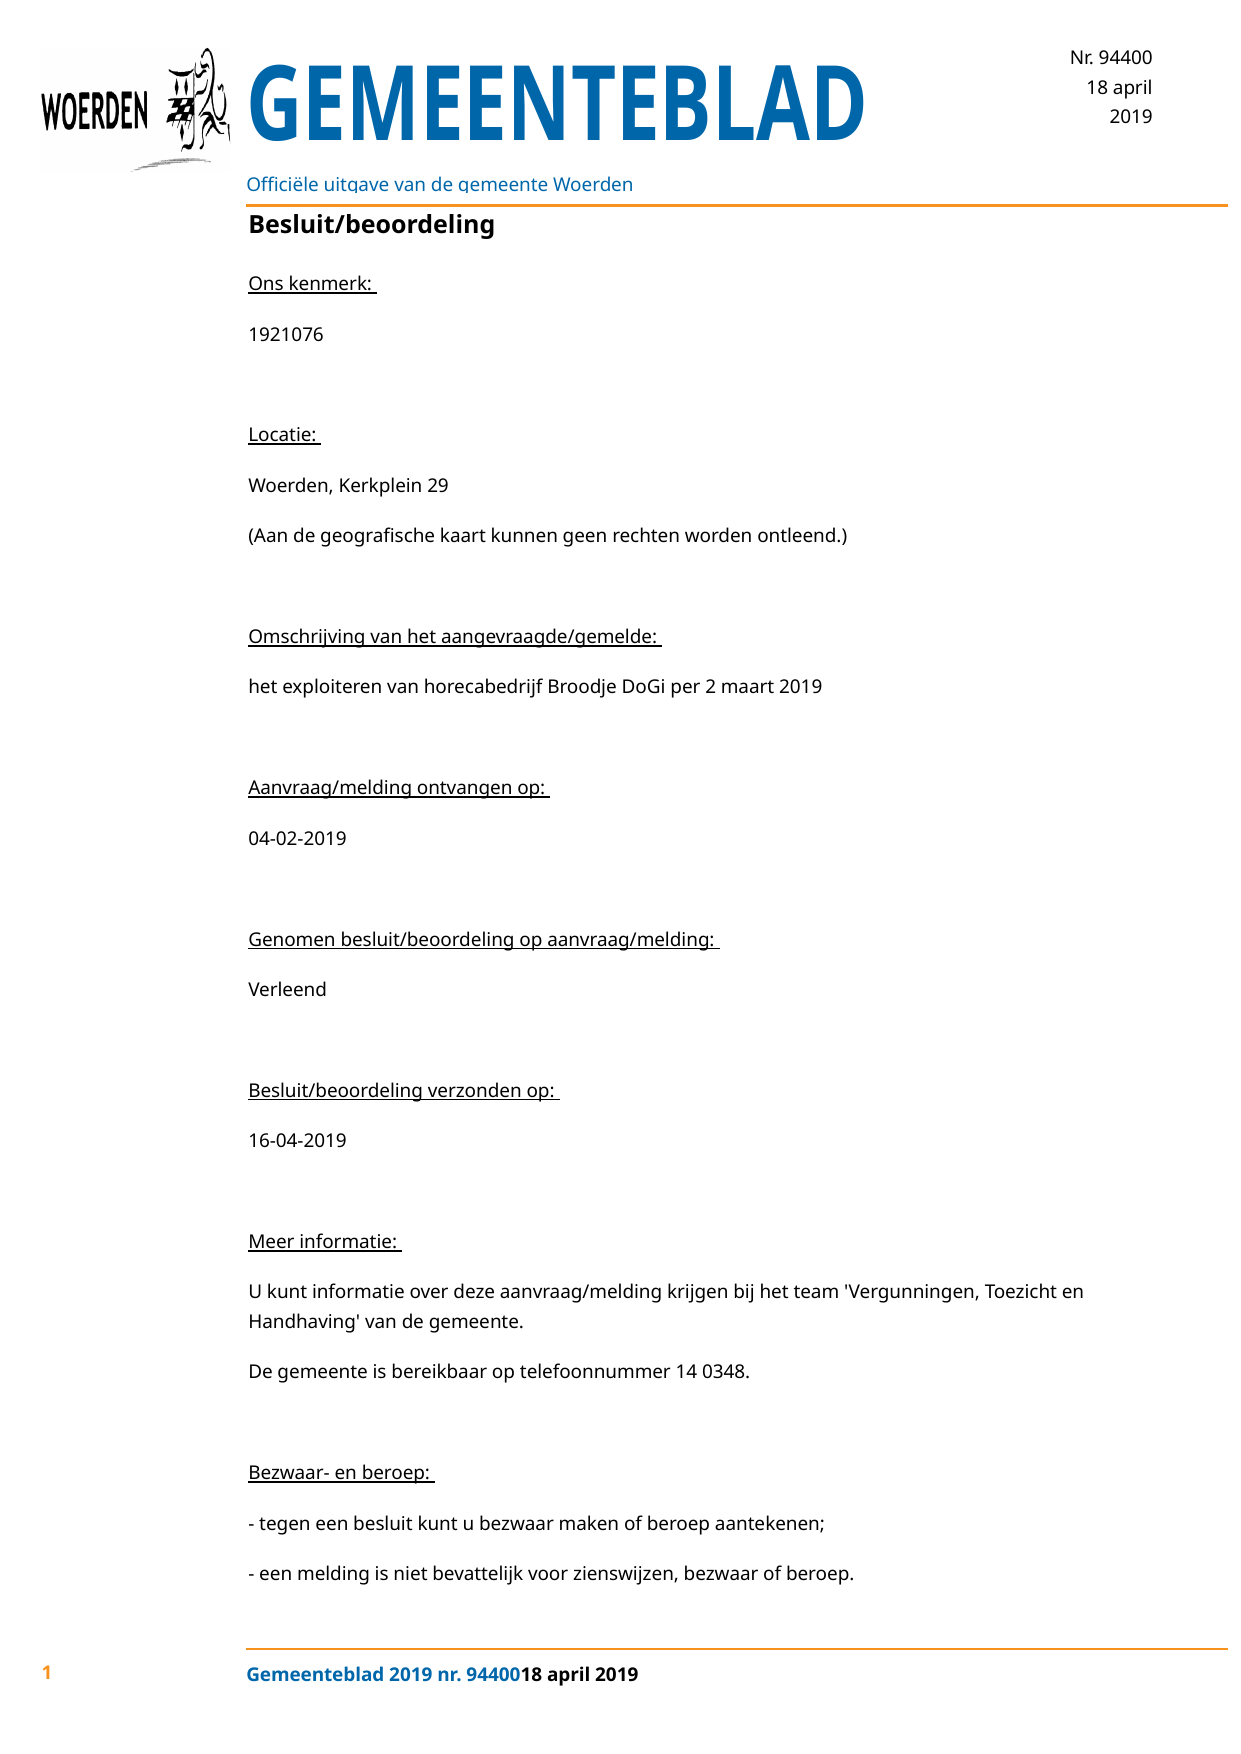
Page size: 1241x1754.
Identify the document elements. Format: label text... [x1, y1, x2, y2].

text Bezwaar- en beroep: [248, 1459, 1152, 1485]
text Woerden, Kerkplein 29 [248, 472, 1152, 498]
text Omschrijving van het aangevraagde/gemelde: [248, 623, 1152, 649]
text Ons kenmerk: [248, 270, 1152, 296]
text U kunt informatie over deze aanvraag/melding krijgen bij het team 'Vergunningen, Toezicht en Handhaving' van de gemeente. [248, 1279, 1152, 1334]
text De gemeente is bereikbaar op telefoonnummer 14 0348. [248, 1359, 1152, 1384]
text het exploiteren van horecabedrijf Broodje DoGi per 2 maart 2019 [248, 674, 1152, 699]
text Genomen besluit/beoordeling op aanvraag/melding: [248, 926, 1152, 951]
text Besluit/beoordeling verzonden op: [248, 1077, 1152, 1103]
picture [41, 47, 231, 172]
text Meer informatie: [248, 1228, 1152, 1254]
text 16-04-2019 [248, 1127, 1152, 1153]
text Locatie: [248, 422, 1152, 447]
text Besluit/beoordeling [248, 207, 1152, 241]
text - een melding is niet bevattelijk voor zienswijzen, bezwaar of beroep. [248, 1560, 1152, 1586]
text Verleend [248, 976, 1152, 1002]
text 04-02-2019 [248, 825, 1152, 851]
text - tegen een besluit kunt u bezwaar maken of beroep aantekenen; [248, 1510, 1152, 1536]
text Aanvraag/melding ontvangen op: [248, 774, 1152, 800]
text (Aan de geografische kaart kunnen geen rechten worden ontleend.) [248, 522, 1152, 548]
text 1921076 [248, 321, 1152, 346]
